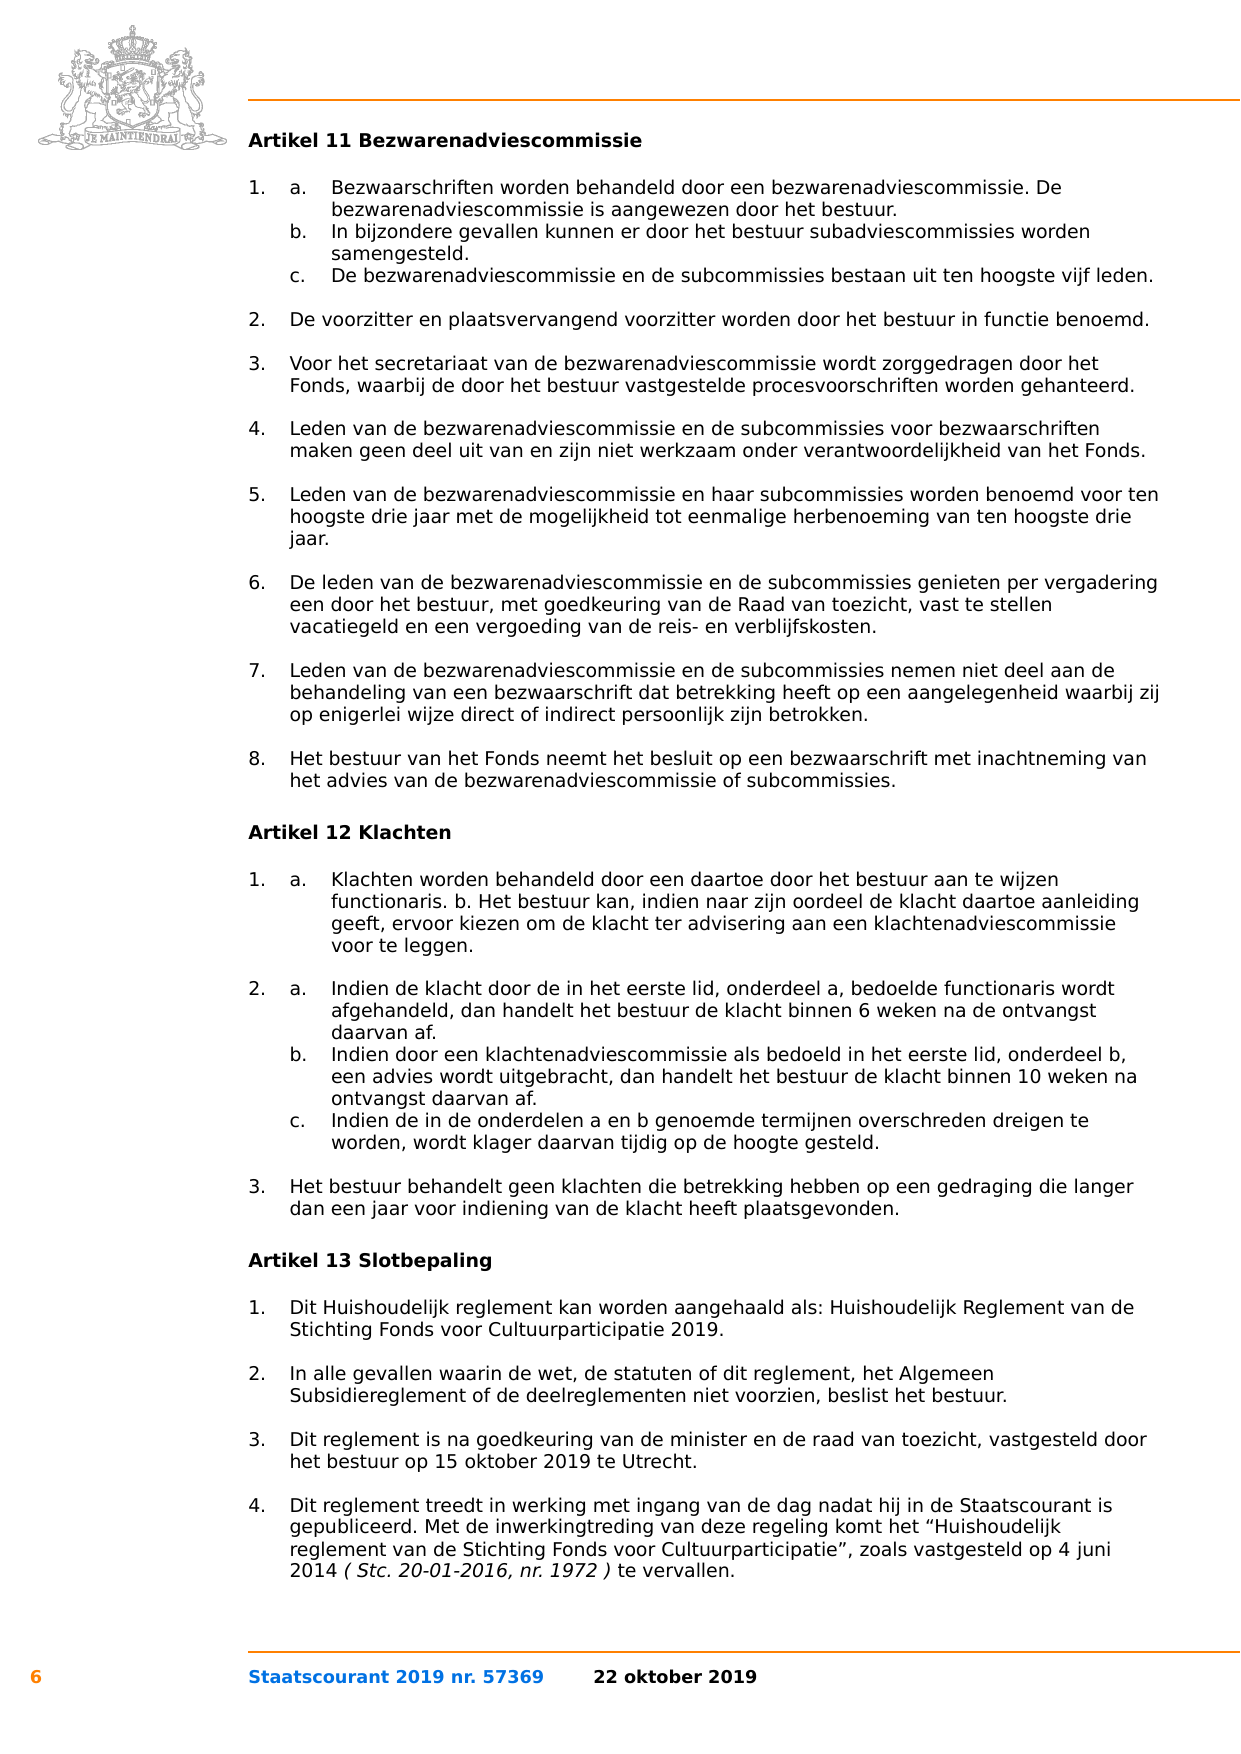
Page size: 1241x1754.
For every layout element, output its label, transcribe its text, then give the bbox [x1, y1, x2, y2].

text 2. In alle gevallen waarin de wet, de statuten of dit reglement, het Algemeen Subsidiereglement of de deelreglementen niet voorzien, beslist het bestuur. [248, 1363, 1163, 1407]
text 7. Leden van de bezwarenadviescommissie en de subcommissies nemen niet deel aan de behandeling van een bezwaarschrift dat betrekking heeft op een aangelegenheid waarbij zij op enigerlei wijze direct of indirect persoonlijk zijn betrokken. [248, 660, 1163, 726]
text c. De bezwarenadviescommissie en de subcommissies bestaan uit ten hoogste vijf leden. [289, 265, 1163, 287]
text 2. De voorzitter en plaatsvervangend voorzitter worden door het bestuur in functie benoemd. [248, 309, 1163, 331]
text 2. a. Indien de klacht door de in het eerste lid, onderdeel a, bedoelde functionaris wordt afgehandeld, dan handelt het bestuur de klacht binnen 6 weken na de ontvangst daarvan af. [248, 978, 1163, 1044]
text 4. Dit reglement treedt in werking met ingang van de dag nadat hij in de Staatscourant is gepubliceerd. Met de inwerkingtreding van deze regeling komt het “Huishoudelijk reglement van de Stichting Fonds voor Cultuurparticipatie”, zoals vastgesteld op 4 juni 2014 ( Stc. 20-01-2016, nr. 1972 ) te vervallen. [248, 1494, 1163, 1582]
text 3. Voor het secretariaat van de bezwarenadviescommissie wordt zorggedragen door het Fonds, waarbij de door het bestuur vastgestelde procesvoorschriften worden gehanteerd. [248, 352, 1163, 396]
text 4. Leden van de bezwarenadviescommissie en de subcommissies voor bezwaarschriften maken geen deel uit van en zijn niet werkzaam onder verantwoordelijkheid van het Fonds. [248, 418, 1163, 462]
text 6. De leden van de bezwarenadviescommissie en de subcommissies genieten per vergadering een door het bestuur, met goedkeuring van de Raad van toezicht, vast te stellen vacatiegeld en een vergoeding van de reis- en verblijfskosten. [248, 572, 1163, 638]
text 1. a. Klachten worden behandeld door een daartoe door het bestuur aan te wijzen functionaris. b. Het bestuur kan, indien naar zijn oordeel de klacht daartoe aanleiding geeft, ervoor kiezen om de klacht ter advisering aan een klachtenadviescommissie voor te leggen. [248, 868, 1163, 956]
text 8. Het bestuur van het Fonds neemt het besluit op een bezwaarschrift met inachtneming van het advies van de bezwarenadviescommissie of subcommissies. [248, 748, 1163, 792]
text b. Indien door een klachtenadviescommissie als bedoeld in het eerste lid, onderdeel b, een advies wordt uitgebracht, dan handelt het bestuur de klacht binnen 10 weken na ontvangst daarvan af. [289, 1044, 1163, 1110]
subtitle Artikel 12 Klachten [248, 822, 1163, 843]
text 1. Dit Huishoudelijk reglement kan worden aangehaald als: Huishoudelijk Reglement van de Stichting Fonds voor Cultuurparticipatie 2019. [248, 1297, 1163, 1341]
picture [38, 25, 227, 150]
text 1. a. Bezwaarschriften worden behandeld door een bezwarenadviescommissie. De bezwarenadviescommissie is aangewezen door het bestuur. [248, 177, 1163, 221]
text 3. Dit reglement is na goedkeuring van de minister en de raad van toezicht, vastgesteld door het bestuur op 15 oktober 2019 te Utrecht. [248, 1429, 1163, 1473]
text 3. Het bestuur behandelt geen klachten die betrekking hebben op een gedraging die langer dan een jaar voor indiening van de klacht heeft plaatsgevonden. [248, 1176, 1163, 1220]
subtitle Artikel 13 Slotbepaling [248, 1250, 1163, 1272]
text 5. Leden van de bezwarenadviescommissie en haar subcommissies worden benoemd voor ten hoogste drie jaar met de mogelijkheid tot eenmalige herbenoeming van ten hoogste drie jaar. [248, 484, 1163, 550]
subtitle Artikel 11 Bezwarenadviescommissie [248, 130, 1163, 152]
text b. In bijzondere gevallen kunnen er door het bestuur subadviescommissies worden samengesteld. [289, 221, 1163, 265]
text c. Indien de in de onderdelen a en b genoemde termijnen overschreden dreigen te worden, wordt klager daarvan tijdig op de hoogte gesteld. [289, 1110, 1163, 1154]
